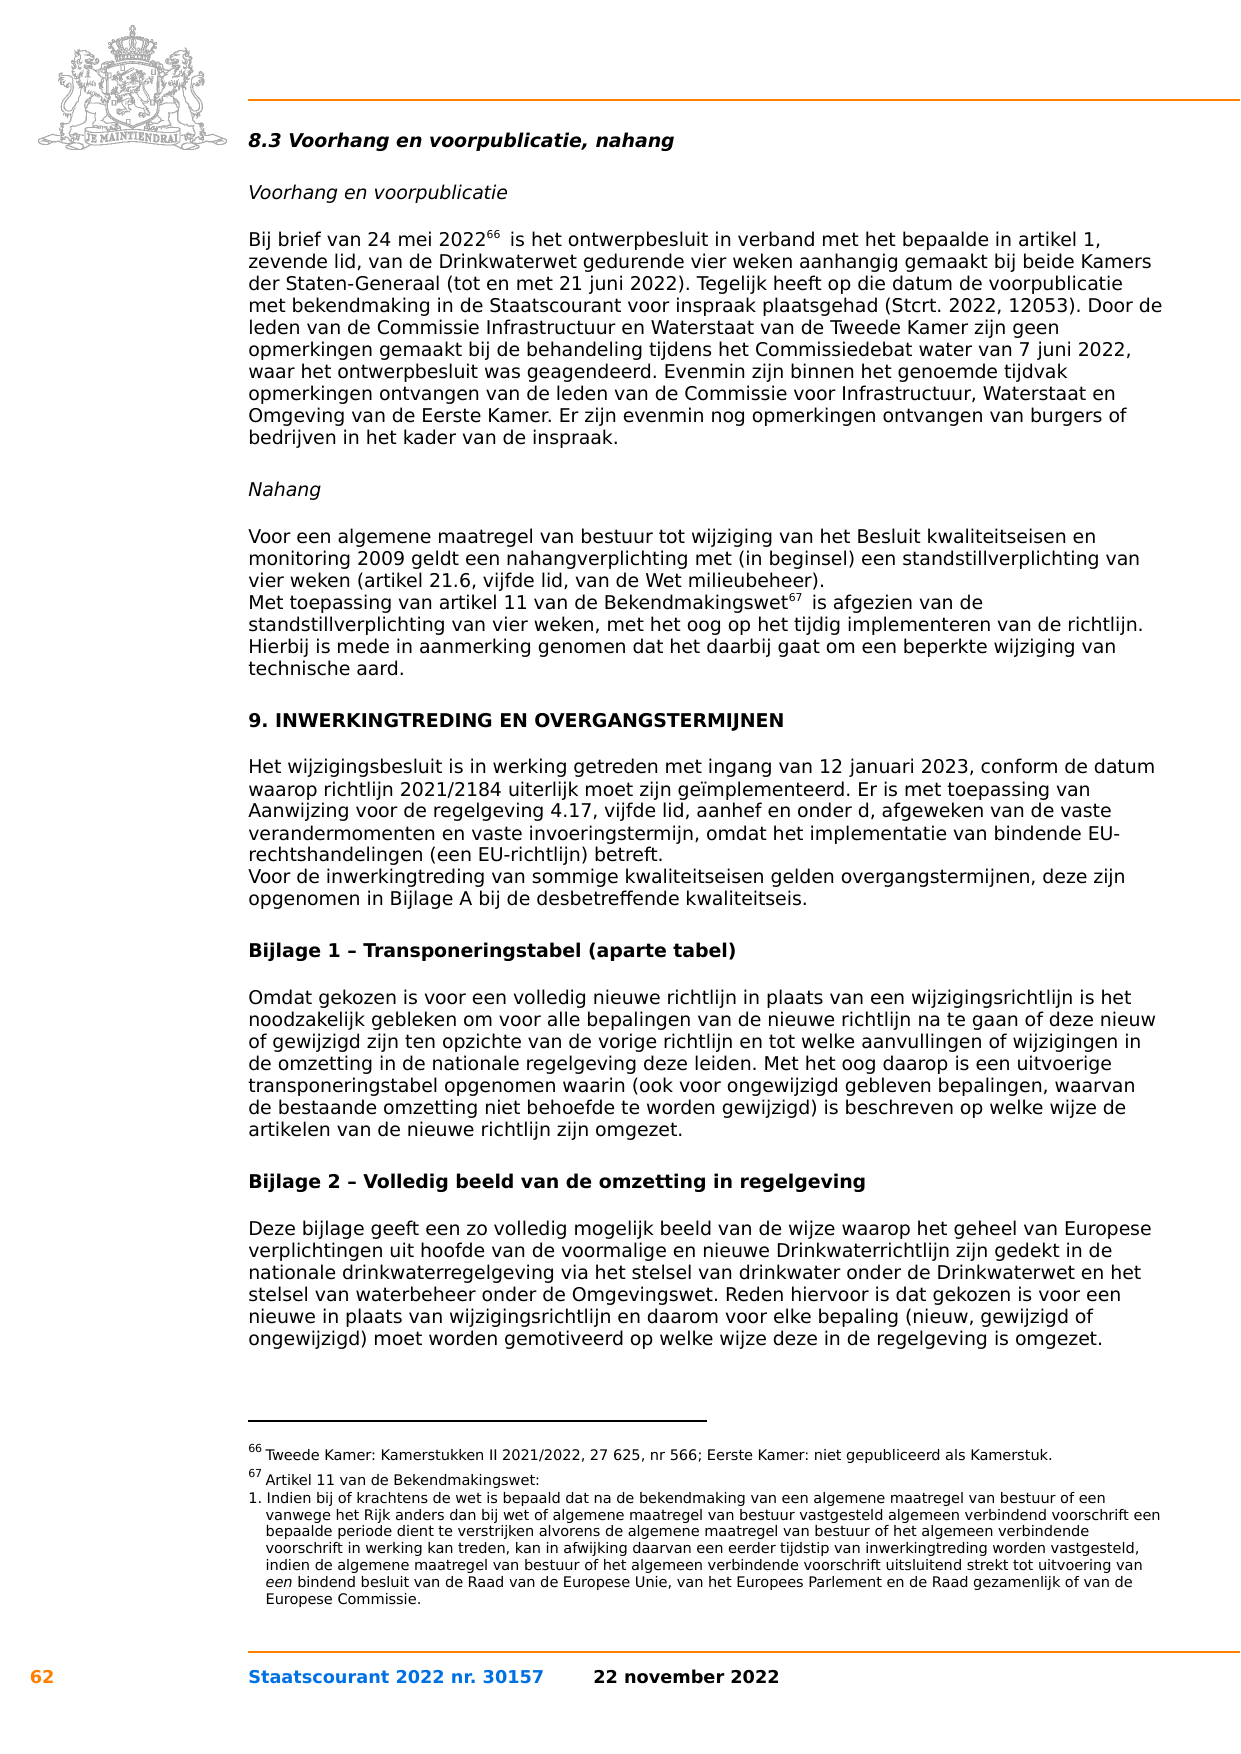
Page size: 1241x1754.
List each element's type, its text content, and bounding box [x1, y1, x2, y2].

picture [38, 25, 227, 150]
subtitle 8.3 Voorhang en voorpublicatie, nahang [248, 130, 1163, 152]
text Het wijzigingsbesluit is in werking getreden met ingang van 12 januari 2023, conform de datum waarop richtlijn 2021/2184 uiterlijk moet zijn geïmplementeerd. Er is met toepassing van Aanwijzing voor de regelgeving 4.17, vijfde lid, aanhef en onder d, afgeweken van de vaste verandermomenten en vaste invoeringstermijn, omdat het implementatie van bindende EU-rechtshandelingen (een EU-richtlijn) betreft. [248, 756, 1163, 866]
text Voor een algemene maatregel van bestuur tot wijziging van het Besluit kwaliteitseisen en monitoring 2009 geldt een nahangverplichting met (in beginsel) een standstillverplichting van vier weken (artikel 21.6, vijfde lid, van de Wet milieubeheer). [248, 526, 1163, 592]
text Omdat gekozen is voor een volledig nieuwe richtlijn in plaats van een wijzigingsrichtlijn is het noodzakelijk gebleken om voor alle bepalingen van de nieuwe richtlijn na te gaan of deze nieuw of gewijzigd zijn ten opzichte van de vorige richtlijn en tot welke aanvullingen of wijzigingen in de omzetting in de nationale regelgeving deze leiden. Met het oog daarop is een uitvoerige transponeringstabel opgenomen waarin (ook voor ongewijzigd gebleven bepalingen, waarvan de bestaande omzetting niet behoefde te worden gewijzigd) is beschreven op welke wijze de artikelen van de nieuwe richtlijn zijn omgezet. [248, 987, 1163, 1141]
subtitle Bijlage 1 – Transponeringstabel (aparte tabel) [248, 940, 1163, 962]
text Met toepassing van artikel 11 van de Bekendmakingswet is afgezien van de standstillverplichting van vier weken, met het oog op het tijdig implementeren van de richtlijn. Hierbij is mede in aanmerking genomen dat het daarbij gaat om een beperkte wijziging van technische aard. [248, 592, 1163, 679]
text Tweede Kamer: Kamerstukken II 2021/2022, 27 625, nr 566; Eerste Kamer: niet gepubliceerd als Kamerstuk. [248, 1443, 1163, 1465]
text Bij brief van 24 mei 2022 is het ontwerpbesluit in verband met het bepaalde in artikel 1, zevende lid, van de Drinkwaterwet gedurende vier weken aanhangig gemaakt bij beide Kamers der Staten-Generaal (tot en met 21 juni 2022). Tegelijk heeft op die datum de voorpublicatie met bekendmaking in de Staatscourant voor inspraak plaatsgehad (Stcrt. 2022, 12053). Door de leden van de Commissie Infrastructuur en Waterstaat van de Tweede Kamer zijn geen opmerkingen gemaakt bij de behandeling tijdens het Commissiedebat water van 7 juni 2022, waar het ontwerpbesluit was geagendeerd. Evenmin zijn binnen het genoemde tijdvak opmerkingen ontvangen van de leden van de Commissie voor Infrastructuur, Waterstaat en Omgeving van de Eerste Kamer. Er zijn evenmin nog opmerkingen ontvangen van burgers of bedrijven in het kader van de inspraak. [248, 229, 1163, 449]
subtitle Nahang [248, 479, 1163, 501]
subtitle Voorhang en voorpublicatie [248, 182, 1163, 204]
text Artikel 11 van de Bekendmakingswet: [248, 1468, 1163, 1490]
subtitle 9. INWERKINGTREDING EN OVERGANGSTERMIJNEN [248, 709, 1163, 731]
text Deze bijlage geeft een zo volledig mogelijk beeld van de wijze waarop het geheel van Europese verplichtingen uit hoofde van de voormalige en nieuwe Drinkwaterrichtlijn zijn gedekt in de nationale drinkwaterregelgeving via het stelsel van drinkwater onder de Drinkwaterwet en het stelsel van waterbeheer onder de Omgevingswet. Reden hiervoor is dat gekozen is voor een nieuwe in plaats van wijzigingsrichtlijn en daarom voor elke bepaling (nieuw, gewijzigd of ongewijzigd) moet worden gemotiveerd op welke wijze deze in de regelgeving is omgezet. [248, 1218, 1163, 1350]
text Voor de inwerkingtreding van sommige kwaliteitseisen gelden overgangstermijnen, deze zijn opgenomen in Bijlage A bij de desbetreffende kwaliteitseis. [248, 866, 1163, 910]
text 1. Indien bij of krachtens de wet is bepaald dat na de bekendmaking van een algemene maatregel van bestuur of een vanwege het Rijk anders dan bij wet of algemene maatregel van bestuur vastgesteld algemeen verbindend voorschrift een bepaalde periode dient te verstrijken alvorens de algemene maatregel van bestuur of het algemeen verbindende voorschrift in werking kan treden, kan in afwijking daarvan een eerder tijdstip van inwerkingtreding worden vastgesteld, indien de algemene maatregel van bestuur of het algemeen verbindende voorschrift uitsluitend strekt tot uitvoering van een bindend besluit van de Raad van de Europese Unie, van het Europees Parlement en de Raad gezamenlijk of van de Europese Commissie. [248, 1490, 1163, 1608]
subtitle Bijlage 2 – Volledig beeld van de omzetting in regelgeving [248, 1171, 1163, 1193]
